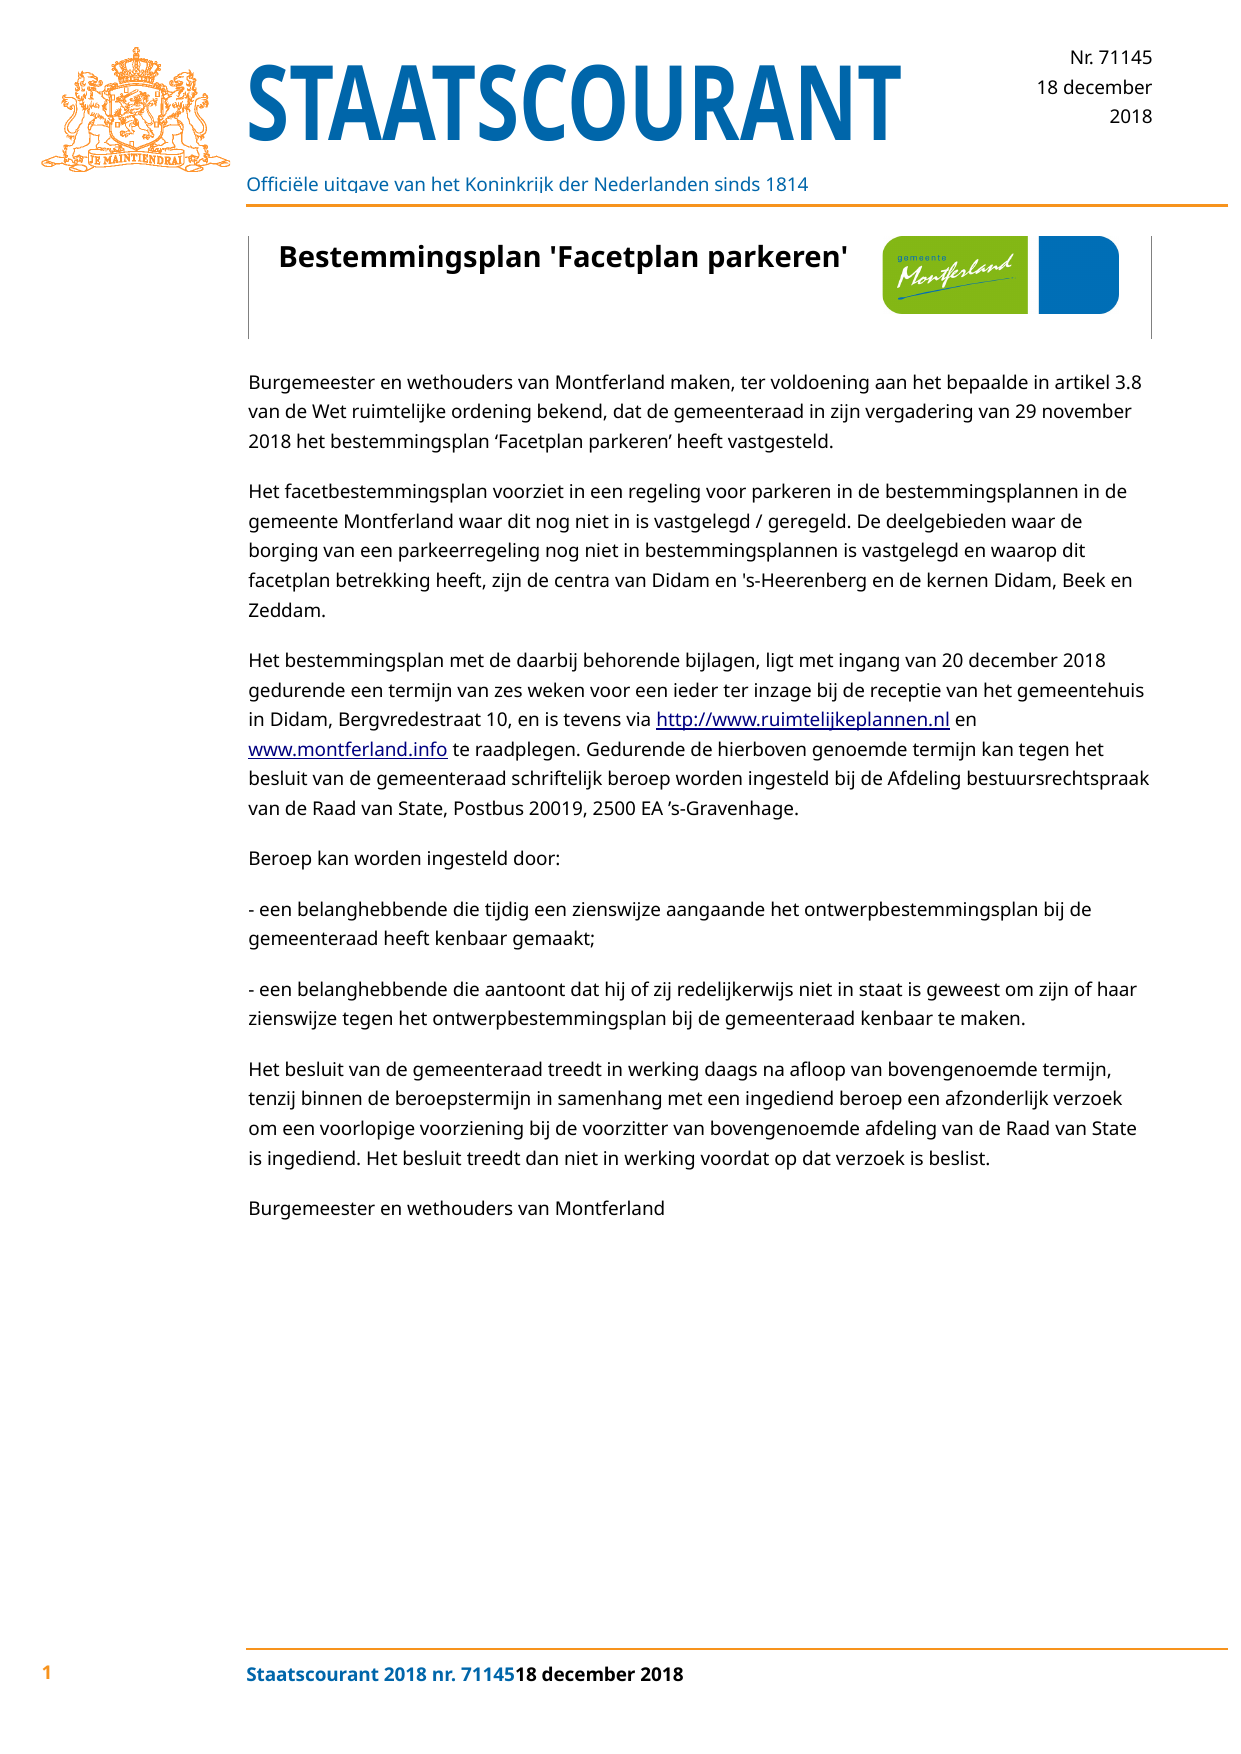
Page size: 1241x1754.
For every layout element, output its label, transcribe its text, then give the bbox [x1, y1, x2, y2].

text Burgemeester en wethouders van Montferland [248, 1195, 1152, 1221]
text Burgemeester en wethouders van Montferland maken, ter voldoening aan het bepaalde in artikel 3.8 van de Wet ruimtelijke ordening bekend, dat de gemeenteraad in zijn vergadering van 29 november 2018 het bestemmingsplan ‘Facetplan parkeren’ heeft vastgesteld. [248, 369, 1152, 454]
picture [41, 47, 231, 172]
text Het besluit van de gemeenteraad treedt in werking daags na afloop van bovengenoemde termijn, tenzij binnen de beroepstermijn in samenhang met een ingediend beroep een afzonderlijk verzoek om een voorlopige voorziening bij de voorzitter van bovengenoemde afdeling van de Raad van State is ingediend. Het besluit treedt dan niet in werking voordat op dat verzoek is beslist. [248, 1056, 1152, 1170]
table_header Bestemmingsplan 'Facetplan parkeren' [249, 236, 850, 339]
text Beroep kan worden ingesteld door: [248, 846, 1152, 871]
text Het facetbestemmingsplan voorziet in een regeling voor parkeren in de bestemmingsplannen in de gemeente Montferland waar dit nog niet in is vastgelegd / geregeld. De deelgebieden waar de borging van een parkeerregeling nog niet in bestemmingsplannen is vastgelegd en waarop dit facetplan betrekking heeft, zijn de centra van Didam en 's-Heerenberg en de kernen Didam, Beek en Zeddam. [248, 478, 1152, 622]
text - een belanghebbende die aantoont dat hij of zij redelijkerwijs niet in staat is geweest om zijn of haar zienswijze tegen het ontwerpbestemmingsplan bij de gemeenteraad kenbaar te maken. [248, 976, 1152, 1031]
text - een belanghebbende die tijdig een zienswijze aangaande het ontwerpbestemmingsplan bij de gemeenteraad heeft kenbaar gemaakt; [248, 896, 1152, 951]
text Het bestemmingsplan met de daarbij behorende bijlagen, ligt met ingang van 20 december 2018 gedurende een termijn van zes weken voor een ieder ter inzage bij de receptie van het gemeentehuis in Didam, Bergvredestraat 10, en is tevens via http://www.ruimtelijkeplannen.nl en www.montferland.info te raadplegen. Gedurende de hierboven genoemde termijn kan tegen het besluit van de gemeenteraad schriftelijk beroep worden ingesteld bij de Afdeling bestuursrechtspraak van de Raad van State, Postbus 20019, 2500 EA ’s-Gravenhage. [248, 647, 1152, 821]
table_header [850, 236, 1151, 339]
picture [882, 236, 1119, 314]
